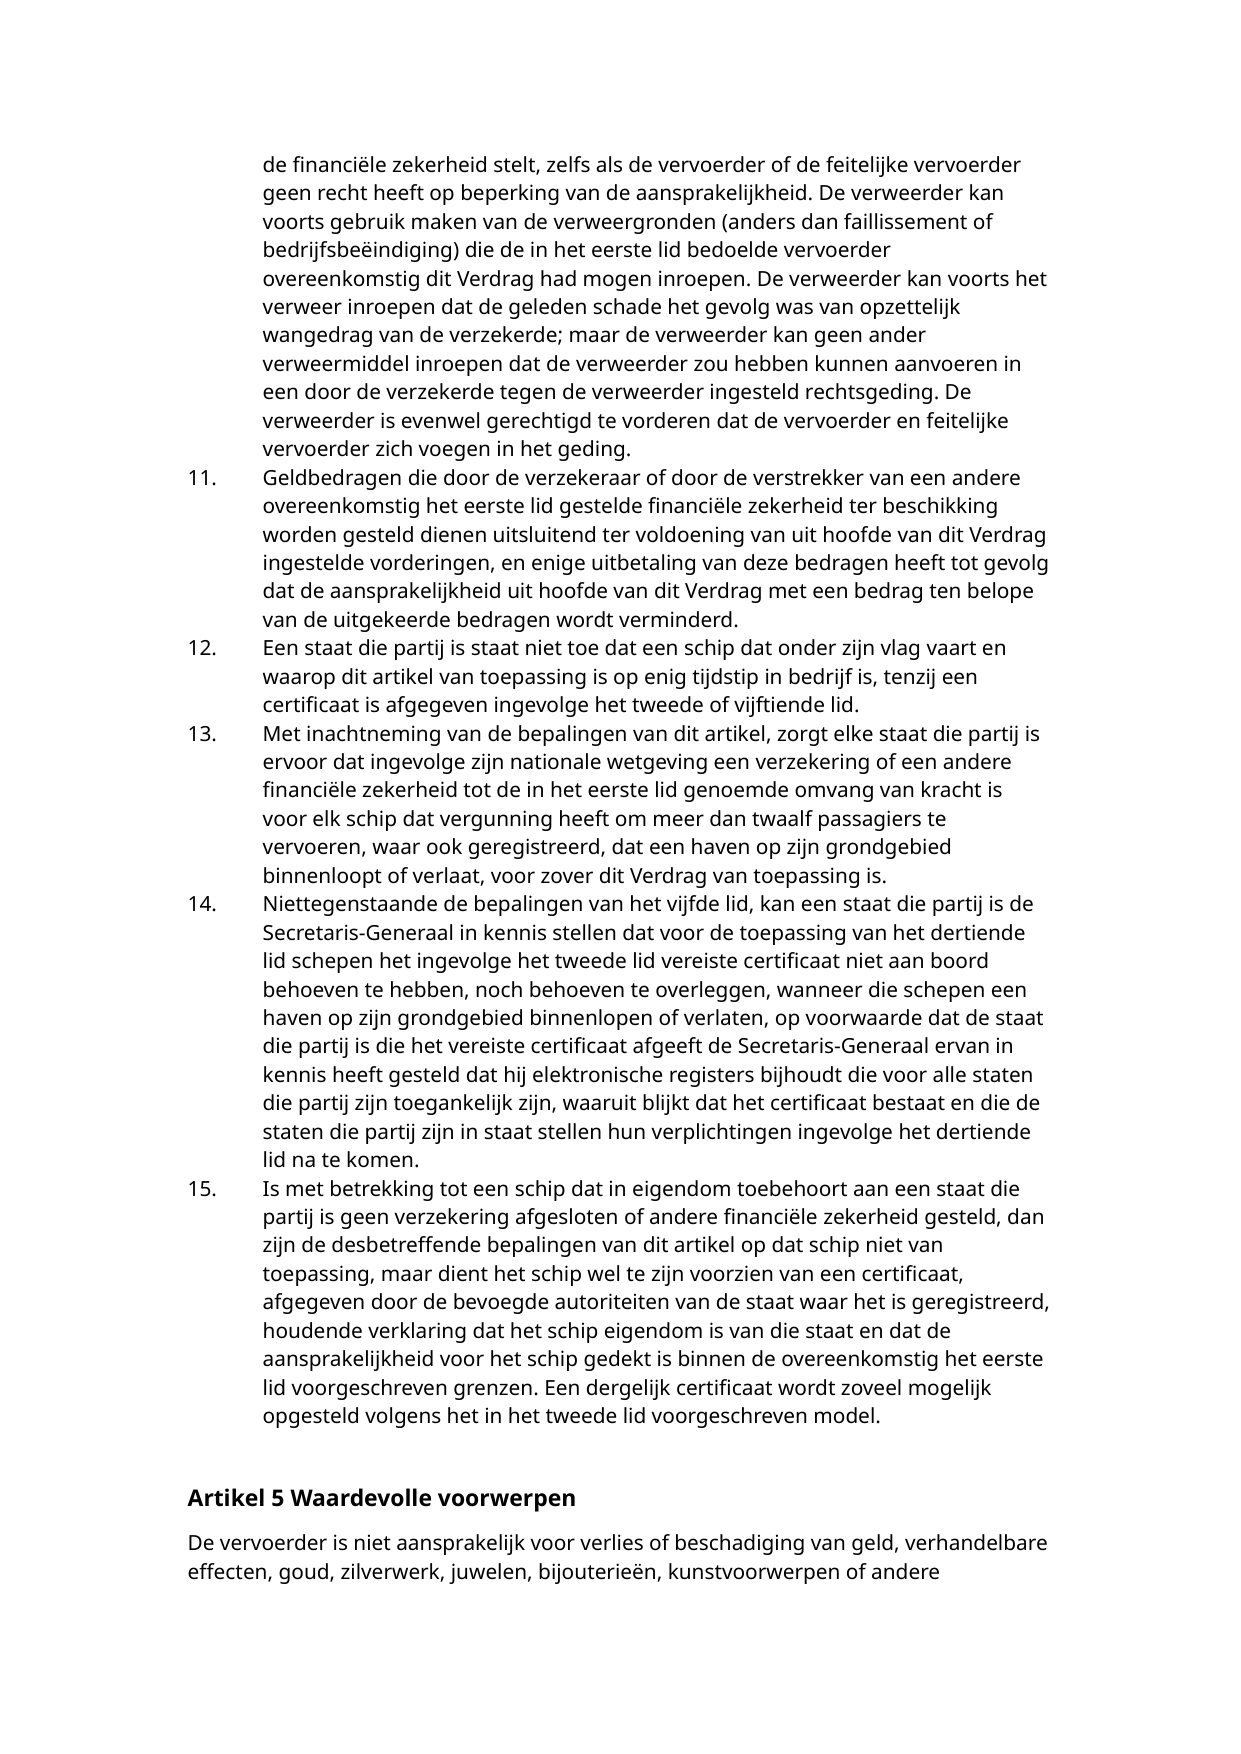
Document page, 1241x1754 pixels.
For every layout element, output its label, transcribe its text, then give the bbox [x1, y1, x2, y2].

list Een staat die partij is staat niet toe dat een schip dat onder zijn vlag vaart en waarop dit artikel van toepassing is op enig tijdstip in bedrijf is, tenzij een certificaat is afgegeven ingevolge het tweede of vijftiende lid. [187, 633, 1053, 719]
list Met inachtneming van de bepalingen van dit artikel, zorgt elke staat die partij is ervoor dat ingevolge zijn nationale wetgeving een verzekering of een andere financiële zekerheid tot de in het eerste lid genoemde omvang van kracht is voor elk schip dat vergunning heeft om meer dan twaalf passagiers te vervoeren, waar ook geregistreerd, dat een haven op zijn grondgebied binnenloopt of verlaat, voor zover dit Verdrag van toepassing is. [187, 719, 1053, 889]
list Niettegenstaande de bepalingen van het vijfde lid, kan een staat die partij is de Secretaris-Generaal in kennis stellen dat voor de toepassing van het dertiende lid schepen het ingevolge het tweede lid vereiste certificaat niet aan boord behoeven te hebben, noch behoeven te overleggen, wanneer die schepen een haven op zijn grondgebied binnenlopen of verlaten, op voorwaarde dat de staat die partij is die het vereiste certificaat afgeeft de Secretaris-Generaal ervan in kennis heeft gesteld dat hij elektronische registers bijhoudt die voor alle staten die partij zijn toegankelijk zijn, waaruit blijkt dat het certificaat bestaat en die de staten die partij zijn in staat stellen hun verplichtingen ingevolge het dertiende lid na te komen. [187, 889, 1053, 1174]
list de financiële zekerheid stelt, zelfs als de vervoerder of de feitelijke vervoerder geen recht heeft op beperking van de aansprakelijkheid. De verweerder kan voorts gebruik maken van de verweergronden (anders dan faillissement of bedrijfsbeëindiging) die de in het eerste lid bedoelde vervoerder overeenkomstig dit Verdrag had mogen inroepen. De verweerder kan voorts het verweer inroepen dat de geleden schade het gevolg was van opzettelijk wangedrag van de verzekerde; maar de verweerder kan geen ander verweermiddel inroepen dat de verweerder zou hebben kunnen aanvoeren in een door de verzekerde tegen de verweerder ingesteld rechtsgeding. De verweerder is evenwel gerechtigd te vorderen dat de vervoerder en feitelijke vervoerder zich voegen in het geding. [187, 150, 1053, 463]
subtitle Artikel 5 Waardevolle voorwerpen [187, 1482, 1053, 1513]
list Is met betrekking tot een schip dat in eigendom toebehoort aan een staat die partij is geen verzekering afgesloten of andere financiële zekerheid gesteld, dan zijn de desbetreffende bepalingen van dit artikel op dat schip niet van toepassing, maar dient het schip wel te zijn voorzien van een certificaat, afgegeven door de bevoegde autoriteiten van de staat waar het is geregistreerd, houdende verklaring dat het schip eigendom is van die staat en dat de aansprakelijkheid voor het schip gedekt is binnen de overeenkomstig het eerste lid voorgeschreven grenzen. Een dergelijk certificaat wordt zoveel mogelijk opgesteld volgens het in het tweede lid voorgeschreven model. [187, 1174, 1053, 1430]
text De vervoerder is niet aansprakelijk voor verlies of beschadiging van geld, verhandelbare effecten, goud, zilverwerk, juwelen, bijouterieën, kunstvoorwerpen of andere [187, 1528, 1053, 1585]
list Geldbedragen die door de verzekeraar of door de verstrekker van een andere overeenkomstig het eerste lid gestelde financiële zekerheid ter beschikking worden gesteld dienen uitsluitend ter voldoening van uit hoofde van dit Verdrag ingestelde vorderingen, en enige uitbetaling van deze bedragen heeft tot gevolg dat de aansprakelijkheid uit hoofde van dit Verdrag met een bedrag ten belope van de uitgekeerde bedragen wordt verminderd. [187, 463, 1053, 633]
